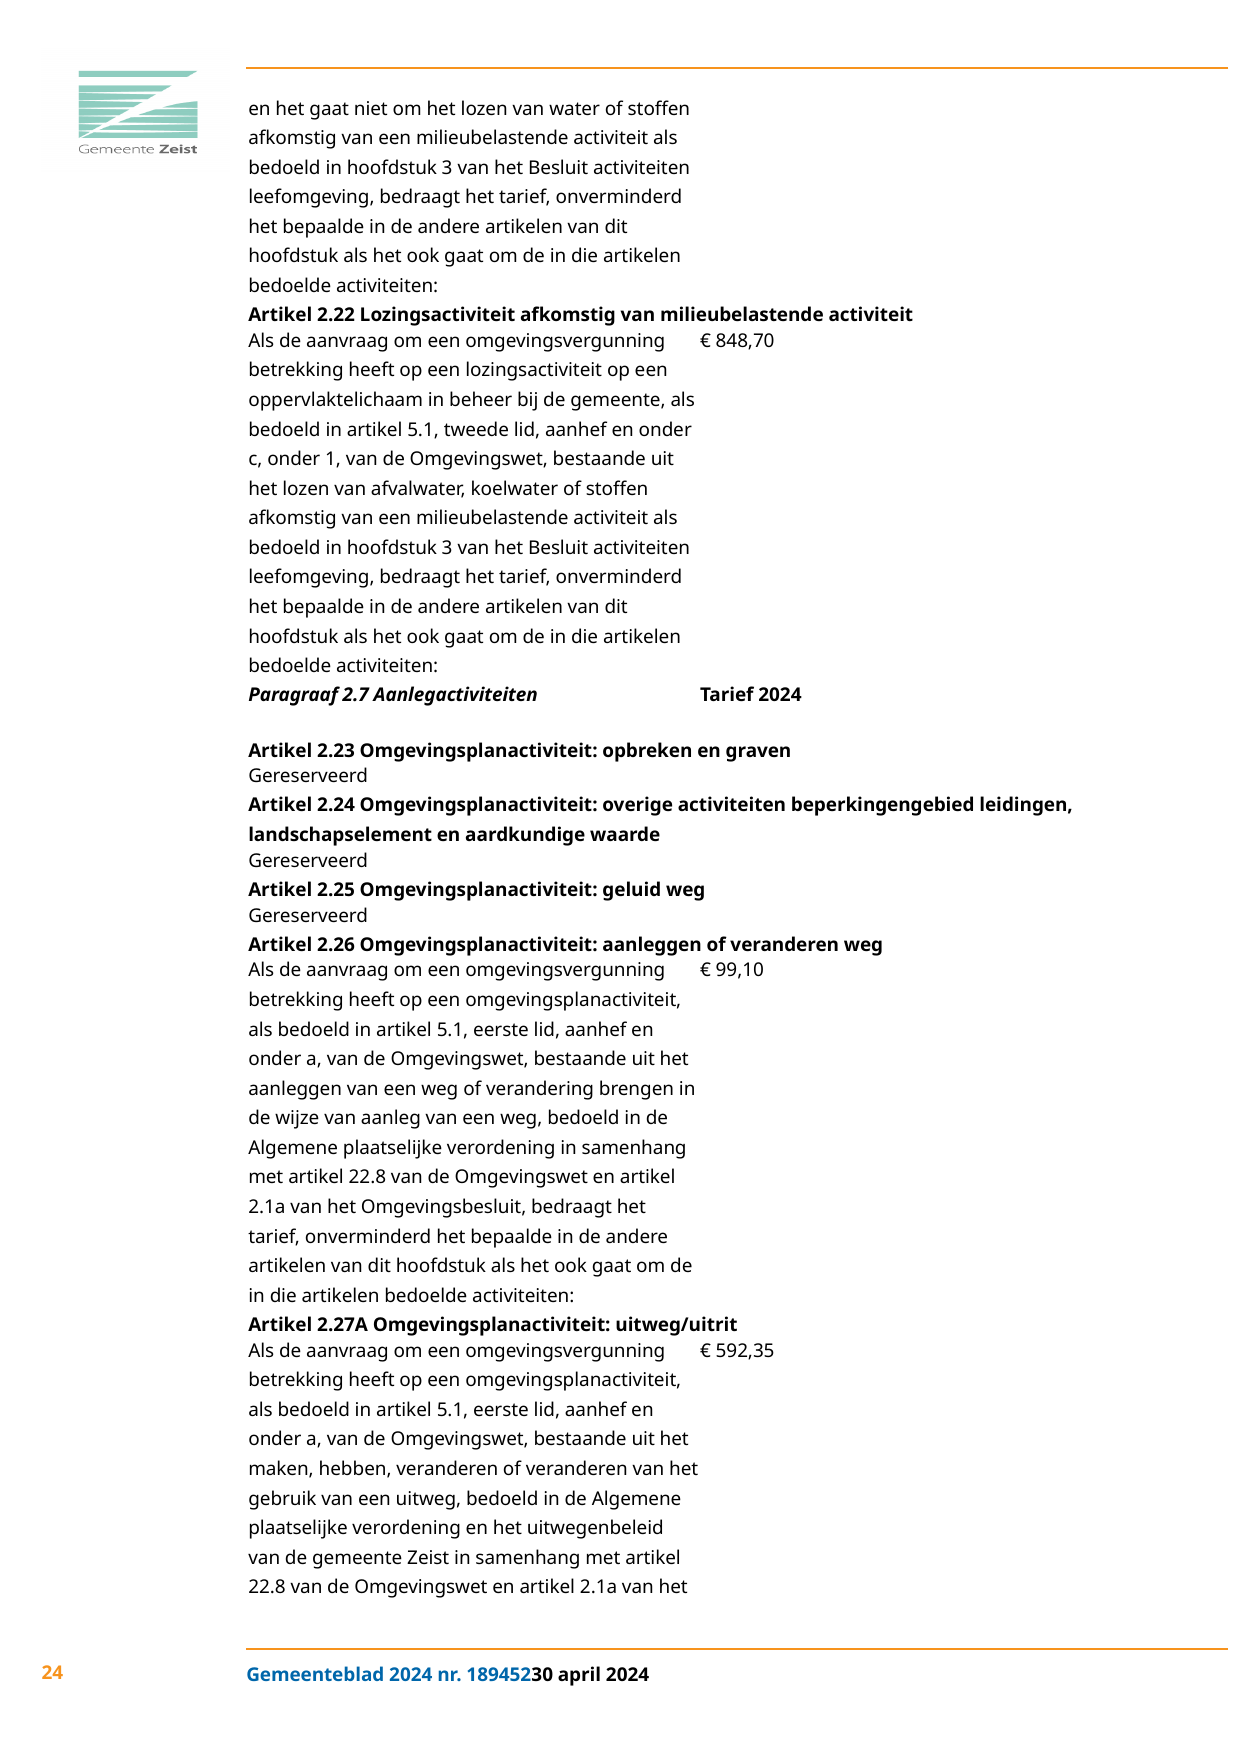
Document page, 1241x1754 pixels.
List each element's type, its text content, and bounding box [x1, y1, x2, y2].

table_header Artikel 2.26 Omgevingsplanactiviteit: aanleggen of veranderen weg [248, 931, 1152, 957]
table_cell € 592,35 [700, 1337, 1152, 1599]
table_cell Gereserveerd [248, 763, 1152, 788]
table_cell € 99,10 [700, 957, 1152, 1308]
table_header Artikel 2.27A Omgevingsplanactiviteit: uitweg/uitrit [248, 1311, 1152, 1337]
table_header Tarief 2024 [700, 682, 1152, 737]
table_cell Gereserveerd [248, 902, 1152, 927]
table_header Artikel 2.22 Lozingsactiviteit afkomstig van milieubelastende activiteit [248, 301, 1152, 327]
table_cell en het gaat niet om het lozen van water of stoffen afkomstig van een milieubelastende activiteit als bedoeld in hoofdstuk 3 van het Besluit activiteiten leefomgeving, bedraagt het tarief, onverminderd het bepaalde in de andere artikelen van dit hoofdstuk als het ook gaat om de in die artikelen bedoelde activiteiten: [248, 95, 700, 298]
picture [41, 47, 231, 172]
table_cell Als de aanvraag om een omgevingsvergunning betrekking heeft op een omgevingsplanactiviteit, als bedoeld in artikel 5.1, eerste lid, aanhef en onder a, van de Omgevingswet, bestaande uit het aanleggen van een weg of verandering brengen in de wijze van aanleg van een weg, bedoeld in de Algemene plaatselijke verordening in samenhang met artikel 22.8 van de Omgevingswet en artikel 2.1a van het Omgevingsbesluit, bedraagt het tarief, onverminderd het bepaalde in de andere artikelen van dit hoofdstuk als het ook gaat om de in die artikelen bedoelde activiteiten: [248, 957, 700, 1308]
table_header Artikel 2.24 Omgevingsplanactiviteit: overige activiteiten beperkingengebied leidingen, landschapselement en aardkundige waarde [248, 792, 1152, 847]
table_cell [700, 95, 1152, 298]
table_cell Gereserveerd [248, 847, 1152, 873]
table_cell Als de aanvraag om een omgevingsvergunning betrekking heeft op een lozingsactiviteit op een oppervlaktelichaam in beheer bij de gemeente, als bedoeld in artikel 5.1, tweede lid, aanhef en onder c, onder 1, van de Omgevingswet, bestaande uit het lozen van afvalwater, koelwater of stoffen afkomstig van een milieubelastende activiteit als bedoeld in hoofdstuk 3 van het Besluit activiteiten leefomgeving, bedraagt het tarief, onverminderd het bepaalde in de andere artikelen van dit hoofdstuk als het ook gaat om de in die artikelen bedoelde activiteiten: [248, 327, 700, 678]
table_header Paragraaf 2.7 Aanlegactiviteiten [248, 682, 700, 737]
table_cell Artikel 2.23 Omgevingsplanactiviteit: opbreken en graven [248, 737, 1152, 763]
table_header Artikel 2.25 Omgevingsplanactiviteit: geluid weg [248, 876, 1152, 902]
table_cell Als de aanvraag om een omgevingsvergunning betrekking heeft op een omgevingsplanactiviteit, als bedoeld in artikel 5.1, eerste lid, aanhef en onder a, van de Omgevingswet, bestaande uit het maken, hebben, veranderen of veranderen van het gebruik van een uitweg, bedoeld in de Algemene plaatselijke verordening en het uitwegenbeleid van de gemeente Zeist in samenhang met artikel 22.8 van de Omgevingswet en artikel 2.1a van het [248, 1337, 700, 1599]
table_cell € 848,70 [700, 327, 1152, 678]
